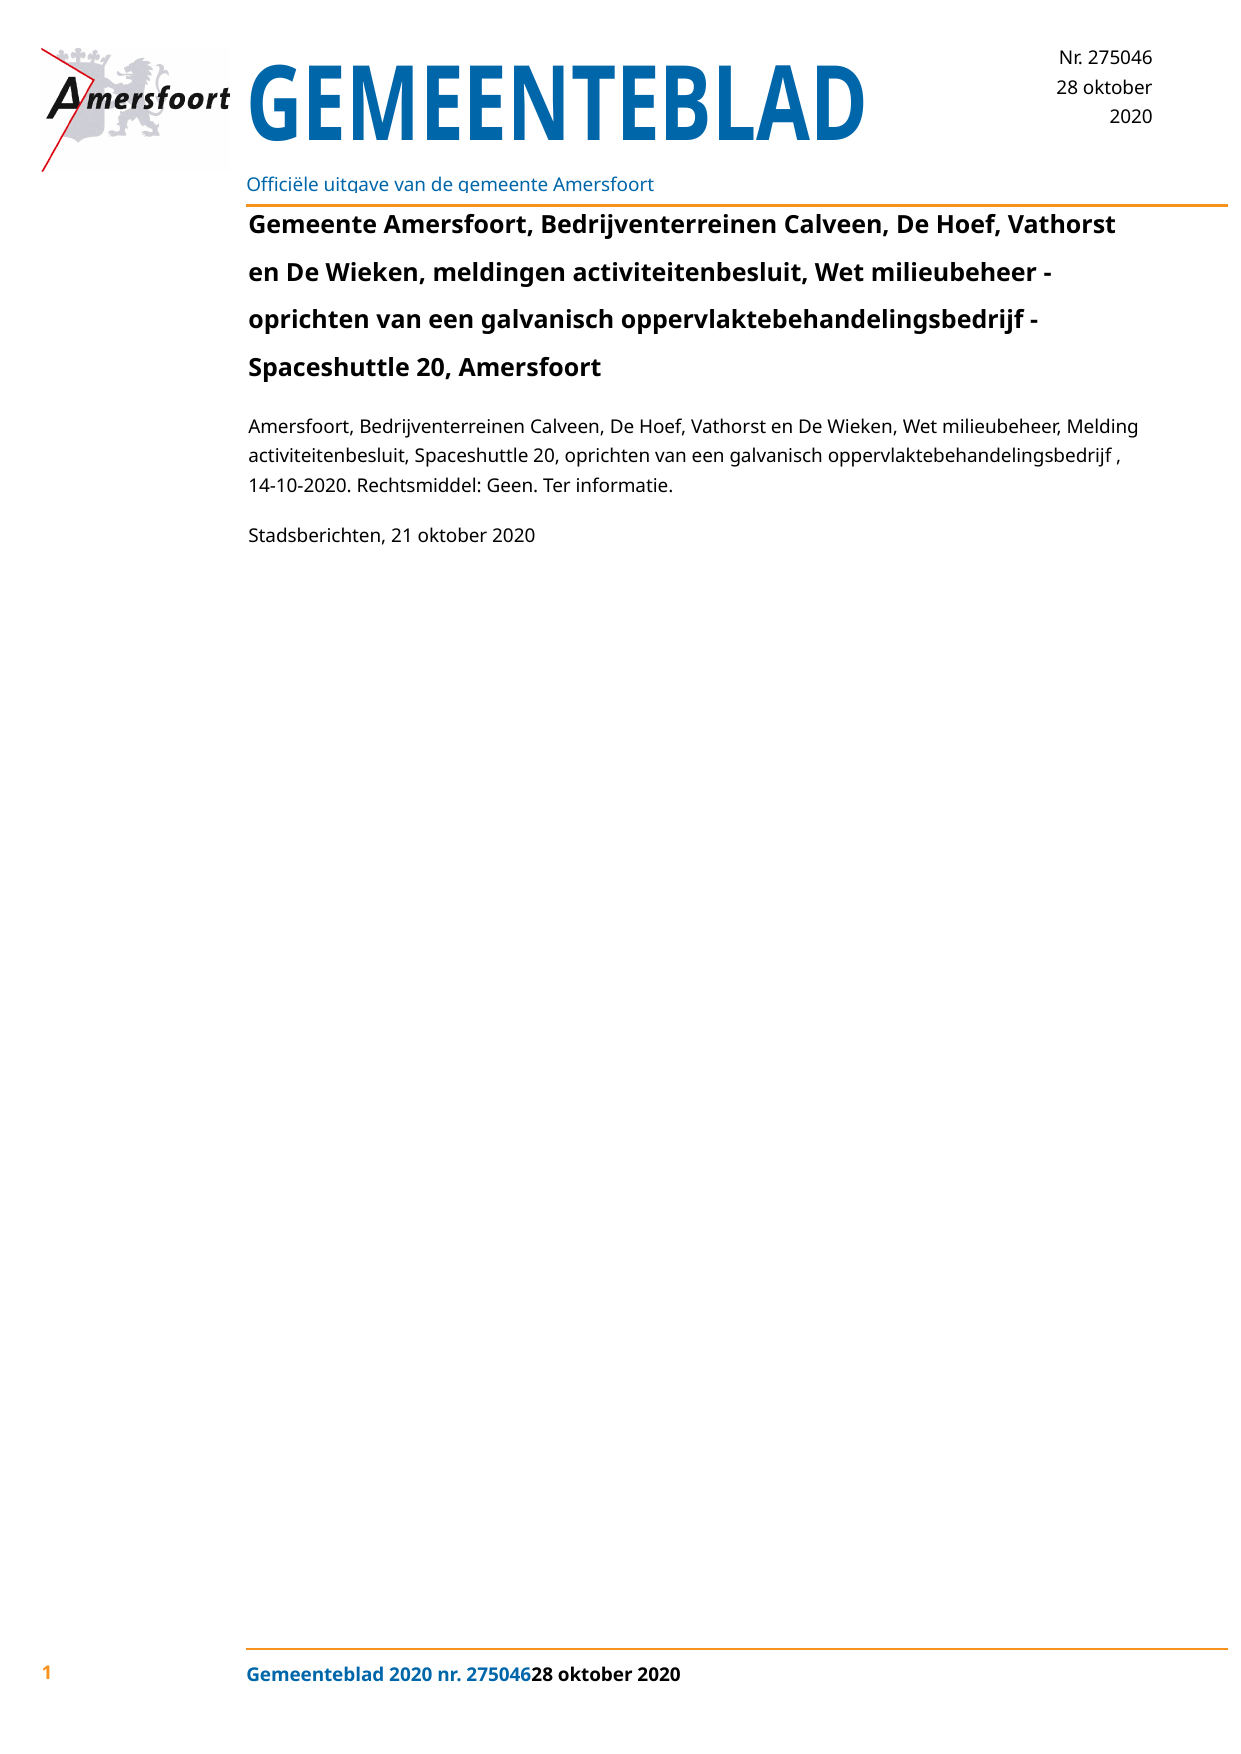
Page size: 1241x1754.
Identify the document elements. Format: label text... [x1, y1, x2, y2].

picture [41, 47, 231, 172]
text Stadsberichten, 21 oktober 2020 [248, 523, 1152, 548]
text Amersfoort, Bedrijventerreinen Calveen, De Hoef, Vathorst en De Wieken, Wet milieubeheer, Melding activiteitenbesluit, Spaceshuttle 20, oprichten van een galvanisch oppervlaktebehandelingsbedrijf , 14-10-2020. Rechtsmiddel: Geen. Ter informatie. [248, 413, 1152, 498]
text Gemeente Amersfoort, Bedrijventerreinen Calveen, De Hoef, Vathorst en De Wieken, meldingen activiteitenbesluit, Wet milieubeheer - oprichten van een galvanisch oppervlaktebehandelingsbedrijf - Spaceshuttle 20, Amersfoort [248, 207, 1152, 384]
